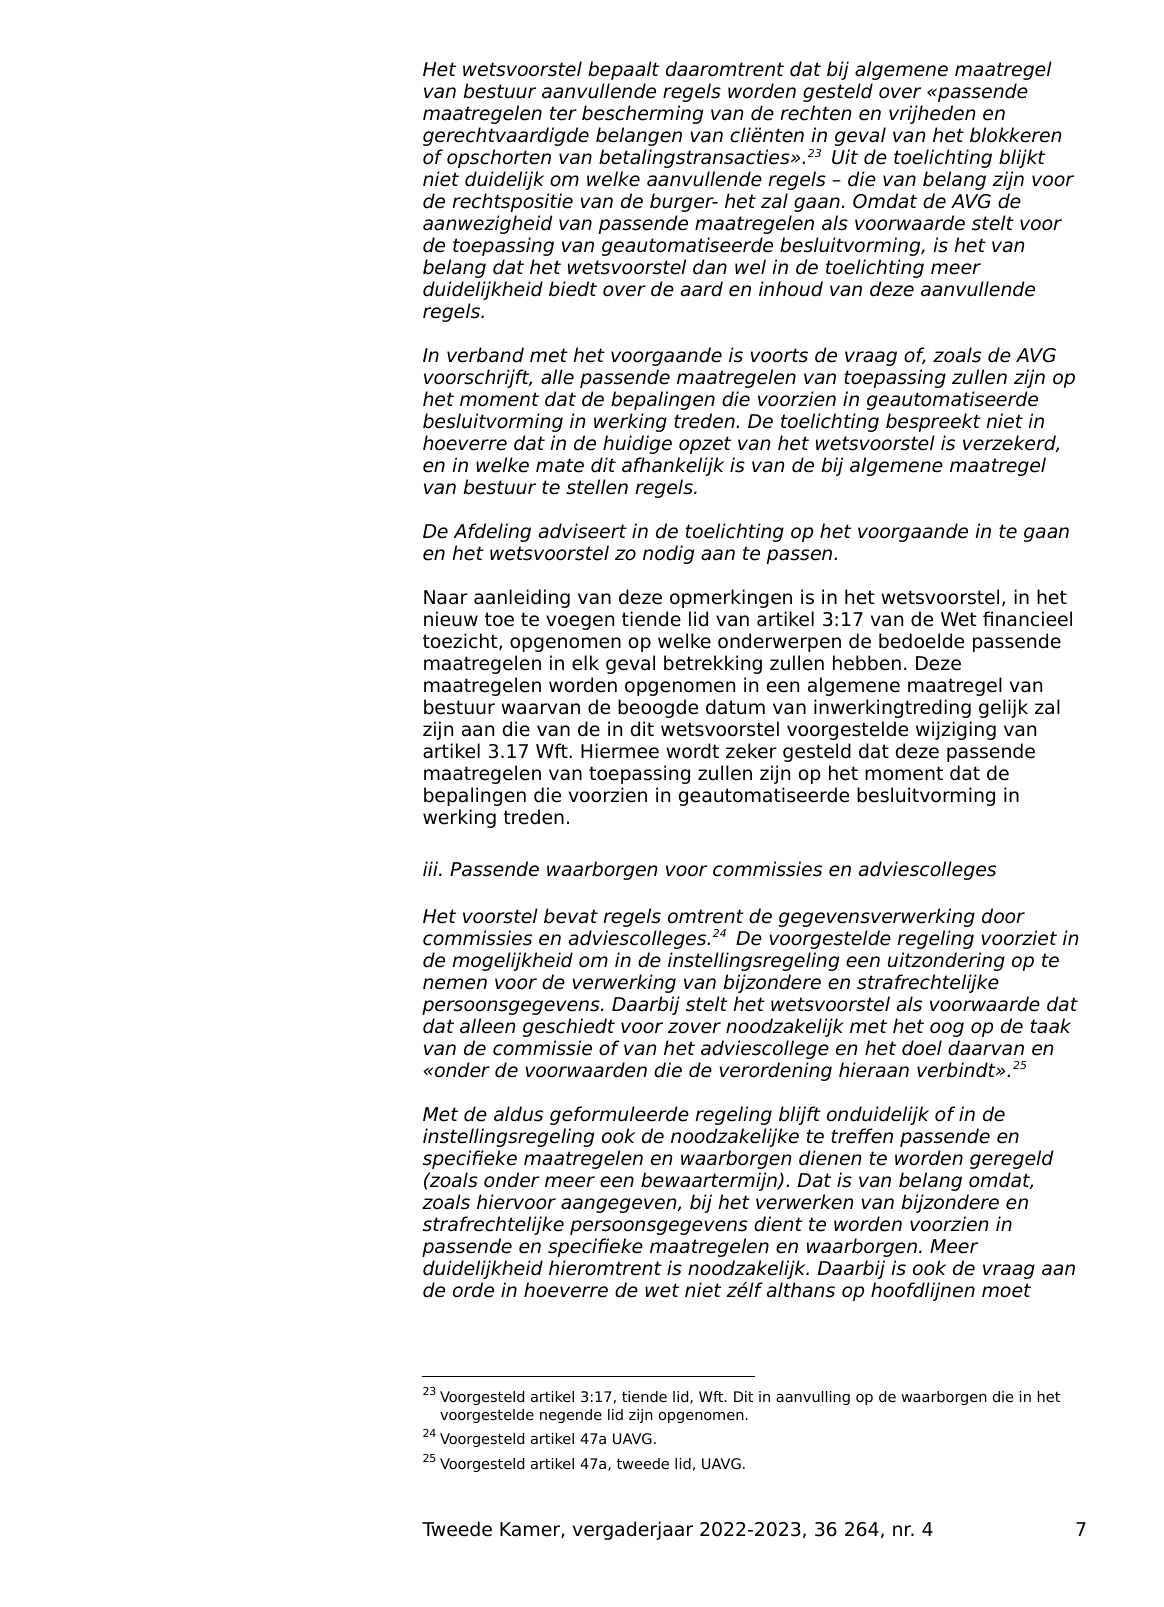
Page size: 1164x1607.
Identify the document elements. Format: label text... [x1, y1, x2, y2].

text Voorgesteld artikel 47a UAVG. [422, 1427, 1087, 1449]
text Het voorstel bevat regels omtrent de gegevensverwerking door commissies en adviescolleges. De voorgestelde regeling voorziet in de mogelijkheid om in de instellingsregeling een uitzondering op te nemen voor de verwerking van bijzondere en strafrechtelijke persoonsgegevens. Daarbij stelt het wetsvoorstel als voorwaarde dat dat alleen geschiedt voor zover noodzakelijk met het oog op de taak van de commissie of van het adviescollege en het doel daarvan en «onder de voorwaarden die de verordening hieraan verbindt». [422, 906, 1087, 1082]
subtitle iii. Passende waarborgen voor commissies en adviescolleges [422, 859, 1087, 881]
text Met de aldus geformuleerde regeling blijft onduidelijk of in de instellingsregeling ook de noodzakelijke te treffen passende en specifieke maatregelen en waarborgen dienen te worden geregeld (zoals onder meer een bewaartermijn). Dat is van belang omdat, zoals hiervoor aangegeven, bij het verwerken van bijzondere en strafrechtelijke persoonsgegevens dient te worden voorzien in passende en specifieke maatregelen en waarborgen. Meer duidelijkheid hieromtrent is noodzakelijk. Daarbij is ook de vraag aan de orde in hoeverre de wet niet zélf althans op hoofdlijnen moet [422, 1104, 1087, 1302]
text Voorgesteld artikel 3:17, tiende lid, Wft. Dit in aanvulling op de waarborgen die in het voorgestelde negende lid zijn opgenomen. [422, 1385, 1087, 1424]
text Het wetsvoorstel bepaalt daaromtrent dat bij algemene maatregel van bestuur aanvullende regels worden gesteld over «passende maatregelen ter bescherming van de rechten en vrijheden en gerechtvaardigde belangen van cliënten in geval van het blokkeren of opschorten van betalingstransacties». Uit de toelichting blijkt niet duidelijk om welke aanvullende regels – die van belang zijn voor de rechtspositie van de burger- het zal gaan. Omdat de AVG de aanwezigheid van passende maatregelen als voorwaarde stelt voor de toepassing van geautomatiseerde besluitvorming, is het van belang dat het wetsvoorstel dan wel in de toelichting meer duidelijkheid biedt over de aard en inhoud van deze aanvullende regels. [422, 59, 1087, 323]
text Naar aanleiding van deze opmerkingen is in het wetsvoorstel, in het nieuw toe te voegen tiende lid van artikel 3:17 van de Wet financieel toezicht, opgenomen op welke onderwerpen de bedoelde passende maatregelen in elk geval betrekking zullen hebben. Deze maatregelen worden opgenomen in een algemene maatregel van bestuur waarvan de beoogde datum van inwerkingtreding gelijk zal zijn aan die van de in dit wetsvoorstel voorgestelde wijziging van artikel 3.17 Wft. Hiermee wordt zeker gesteld dat deze passende maatregelen van toepassing zullen zijn op het moment dat de bepalingen die voorzien in geautomatiseerde besluitvorming in werking treden. [422, 587, 1087, 829]
text Voorgesteld artikel 47a, tweede lid, UAVG. [422, 1452, 1087, 1474]
text In verband met het voorgaande is voorts de vraag of, zoals de AVG voorschrijft, alle passende maatregelen van toepassing zullen zijn op het moment dat de bepalingen die voorzien in geautomatiseerde besluitvorming in werking treden. De toelichting bespreekt niet in hoeverre dat in de huidige opzet van het wetsvoorstel is verzekerd, en in welke mate dit afhankelijk is van de bij algemene maatregel van bestuur te stellen regels. [422, 345, 1087, 499]
text De Afdeling adviseert in de toelichting op het voorgaande in te gaan en het wetsvoorstel zo nodig aan te passen. [422, 521, 1087, 565]
